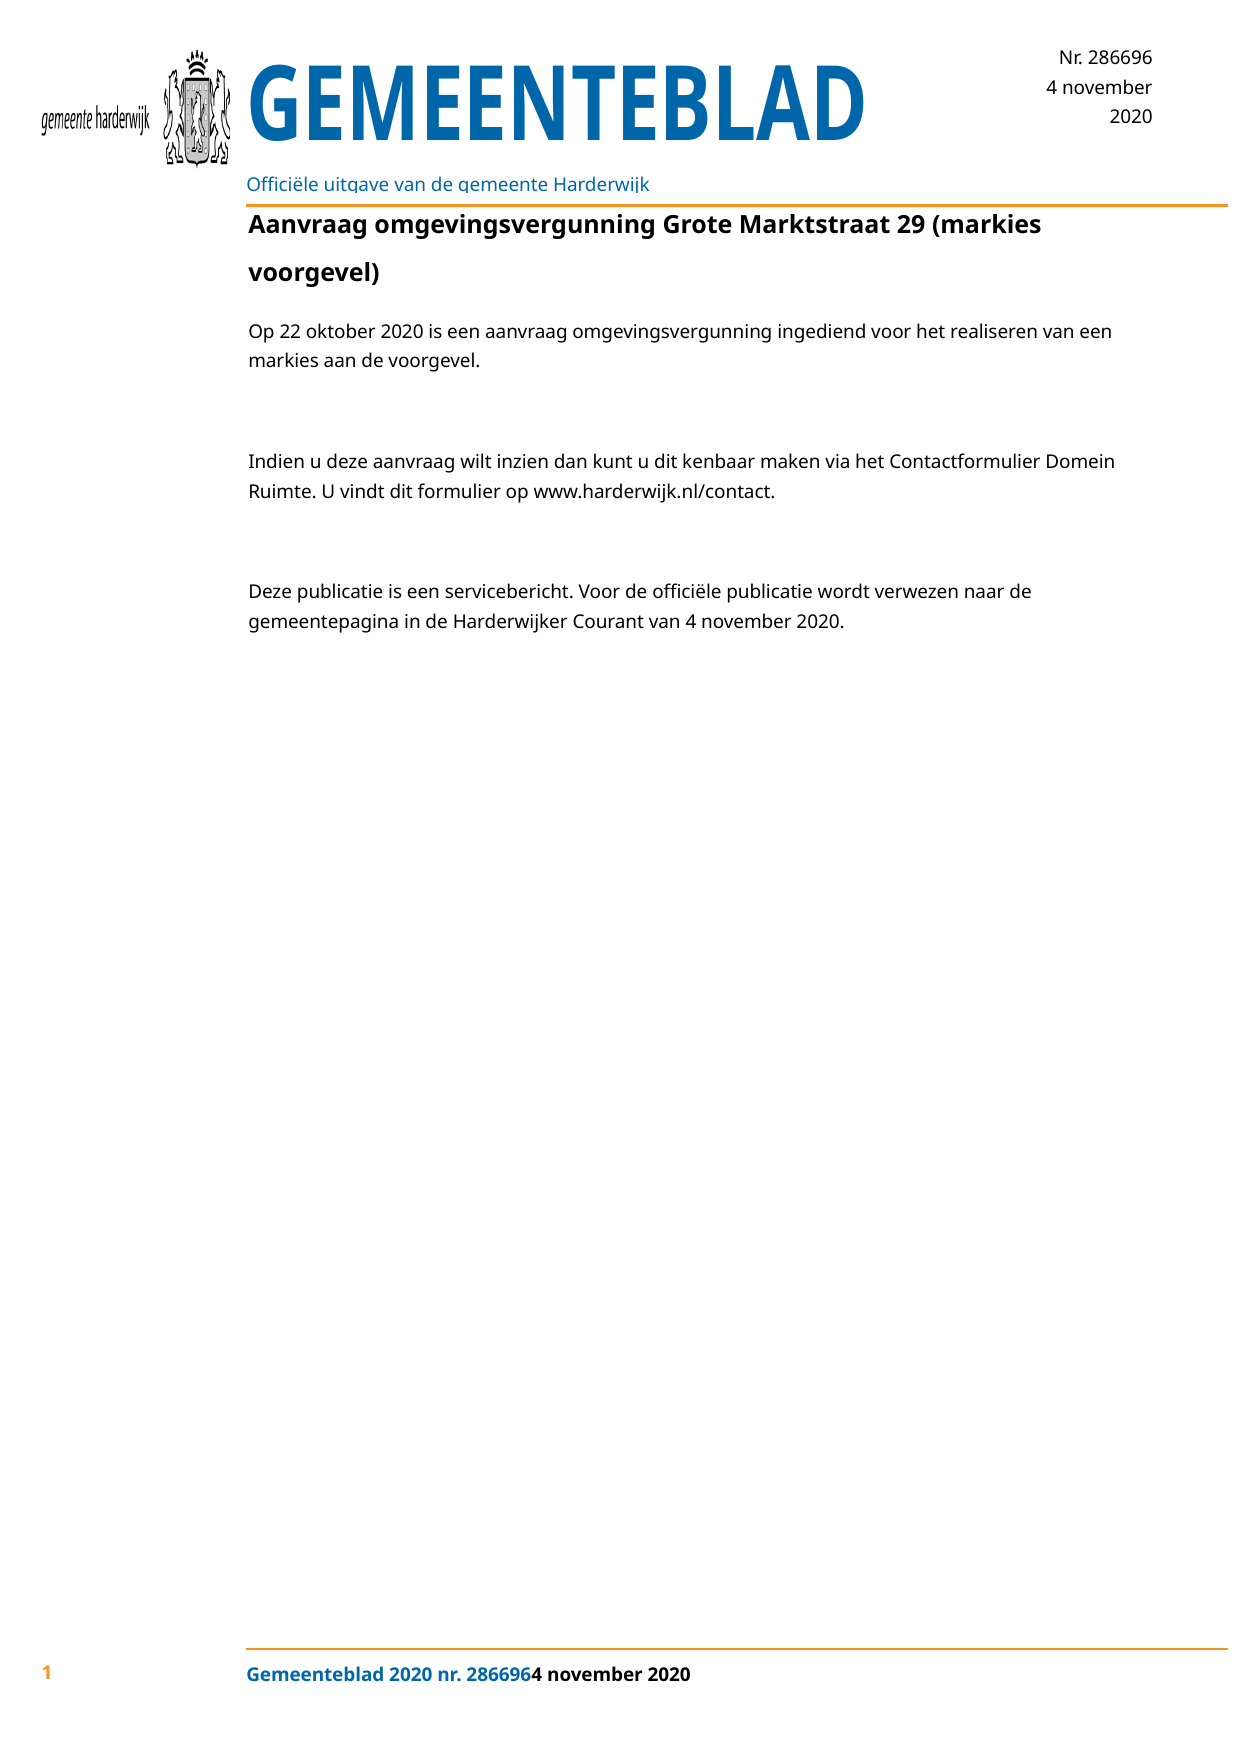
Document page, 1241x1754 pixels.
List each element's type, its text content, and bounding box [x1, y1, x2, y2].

text Deze publicatie is een servicebericht. Voor de officiële publicatie wordt verwezen naar de gemeentepagina in de Harderwijker Courant van 4 november 2020. [248, 579, 1152, 634]
text Op 22 oktober 2020 is een aanvraag omgevingsvergunning ingediend voor het realiseren van een markies aan de voorgevel. [248, 318, 1152, 373]
text Indien u deze aanvraag wilt inzien dan kunt u dit kenbaar maken via het Contactformulier Domein Ruimte. U vindt dit formulier op www.harderwijk.nl/contact. [248, 448, 1152, 504]
picture [41, 47, 231, 172]
text Aanvraag omgevingsvergunning Grote Marktstraat 29 (markies voorgevel) [248, 207, 1152, 288]
